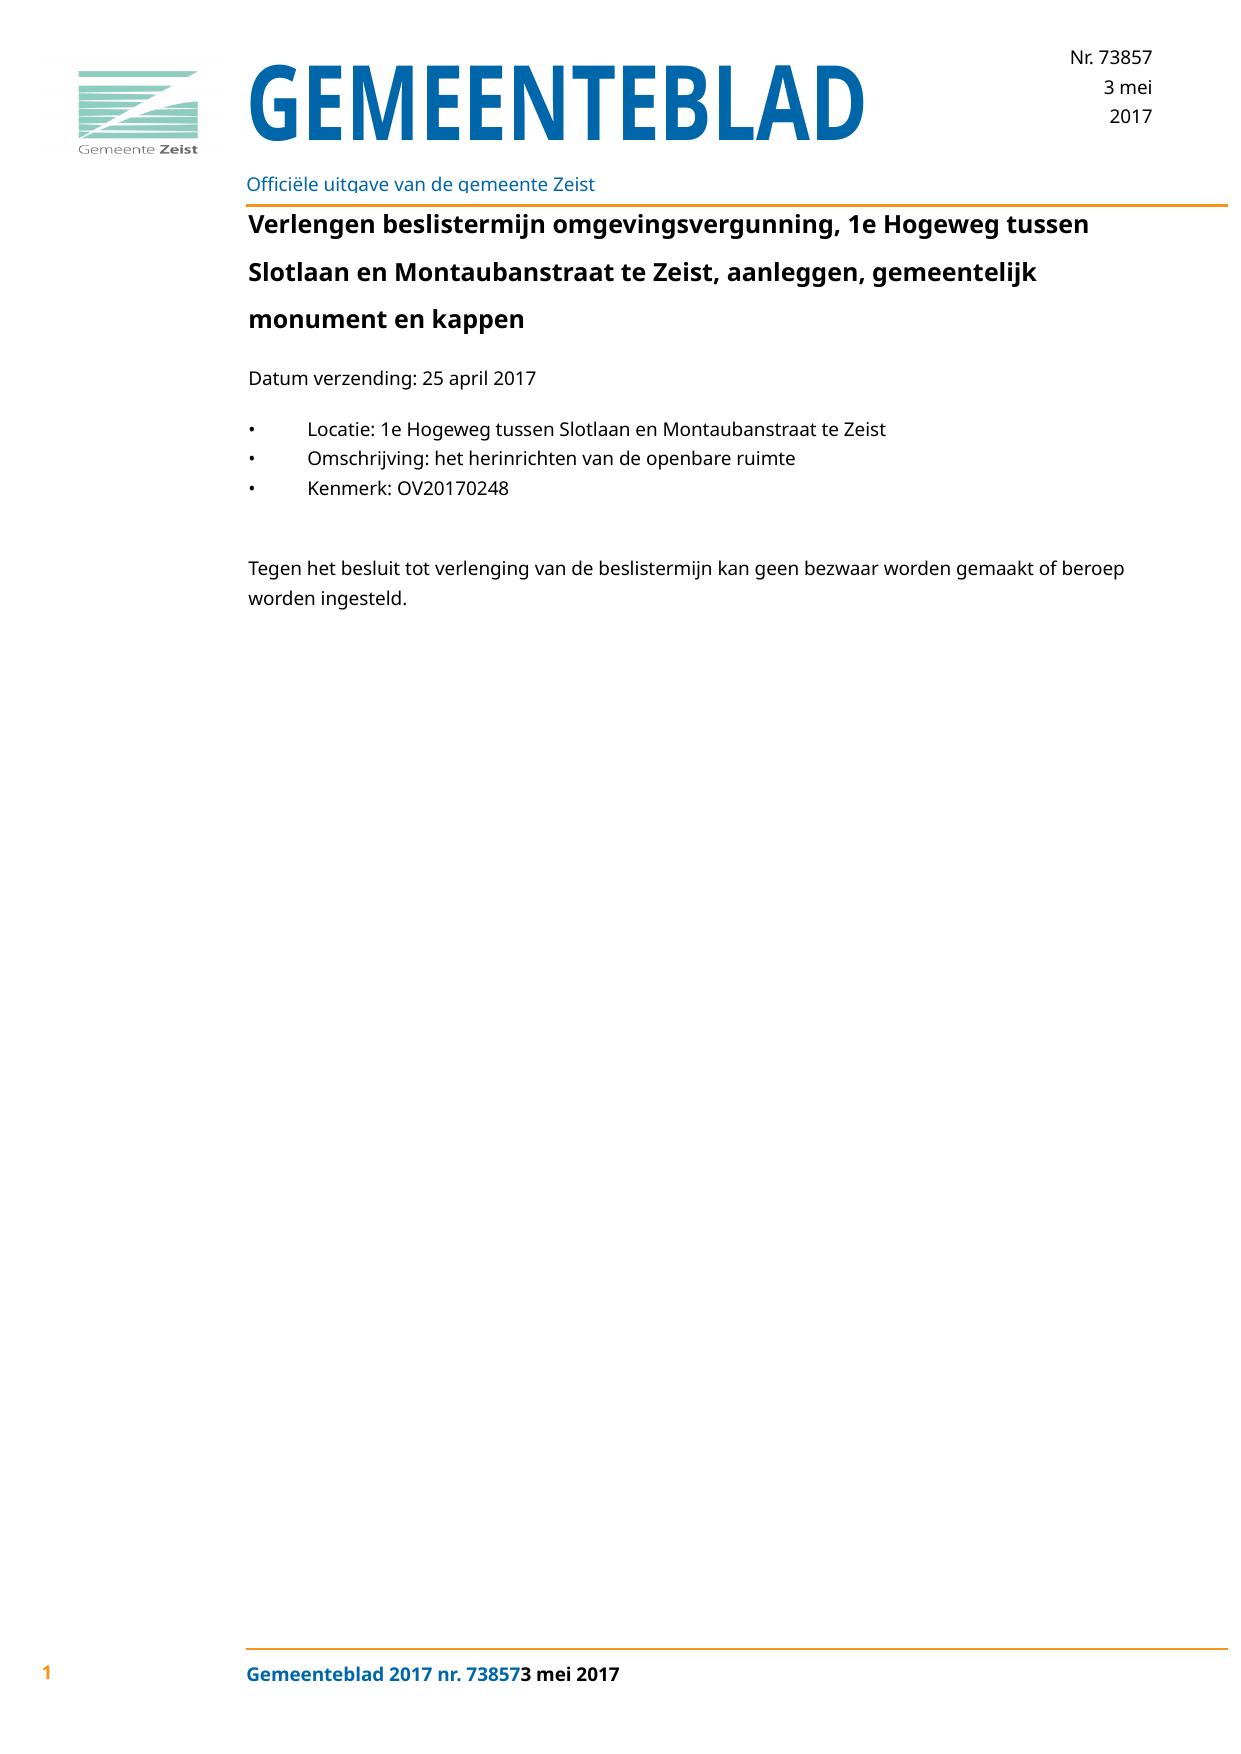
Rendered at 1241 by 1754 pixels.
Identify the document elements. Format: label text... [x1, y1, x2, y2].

picture [41, 47, 231, 172]
list Locatie: 1e Hogeweg tussen Slotlaan en Montaubanstraat te Zeist [248, 416, 1152, 442]
text Tegen het besluit tot verlenging van de beslistermijn kan geen bezwaar worden gemaakt of beroep worden ingesteld. [248, 555, 1152, 610]
text Verlengen beslistermijn omgevingsvergunning, 1e Hogeweg tussen Slotlaan en Montaubanstraat te Zeist, aanleggen, gemeentelijk monument en kappen [248, 207, 1152, 336]
text Datum verzending: 25 april 2017 [248, 366, 1152, 391]
list Omschrijving: het herinrichten van de openbare ruimte [248, 446, 1152, 471]
list Kenmerk: OV20170248 [248, 475, 1152, 501]
